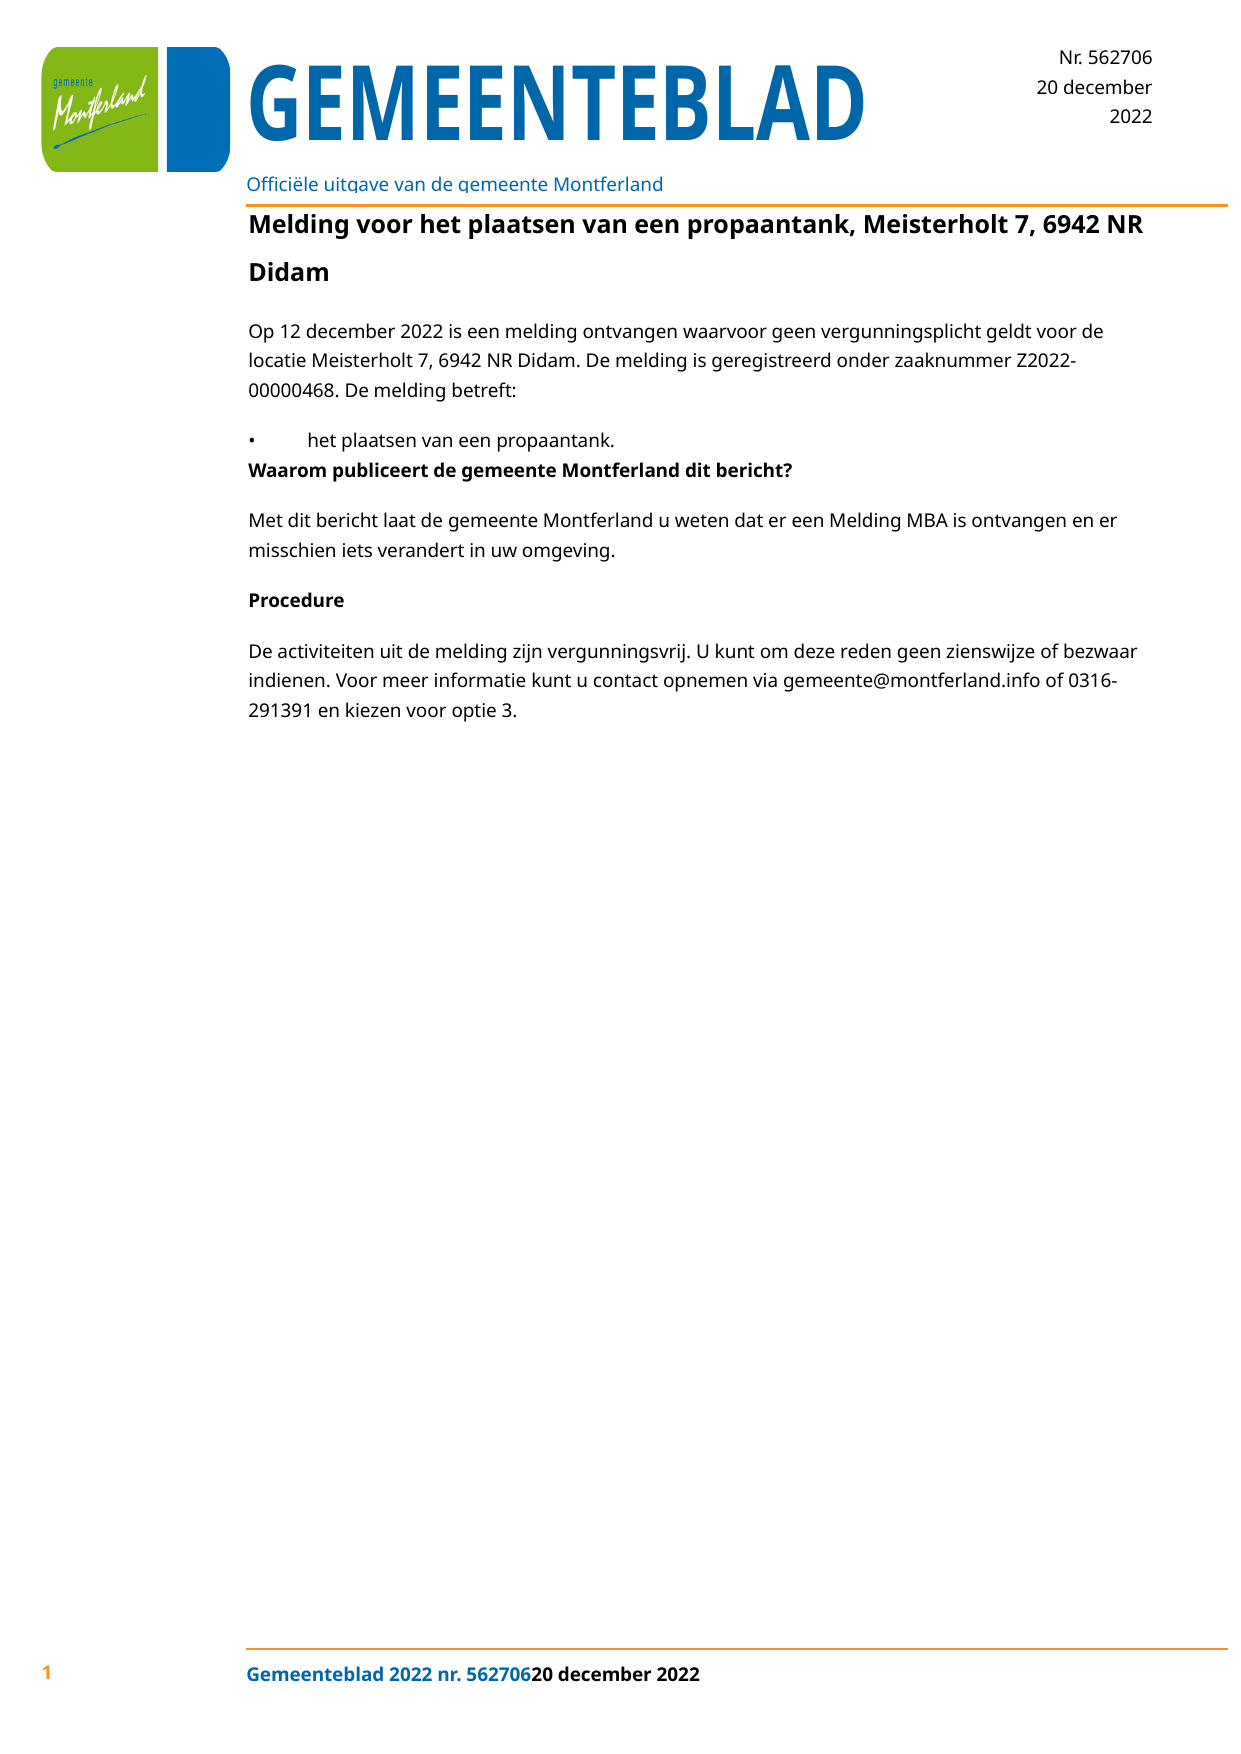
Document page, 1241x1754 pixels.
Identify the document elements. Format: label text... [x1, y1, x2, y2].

list het plaatsen van een propaantank. [248, 427, 1152, 453]
text Melding voor het plaatsen van een propaantank, Meisterholt 7, 6942 NR Didam [248, 207, 1152, 288]
text Op 12 december 2022 is een melding ontvangen waarvoor geen vergunningsplicht geldt voor de locatie Meisterholt 7, 6942 NR Didam. De melding is geregistreerd onder zaaknummer Z2022-00000468. De melding betreft: [248, 318, 1152, 403]
text De activiteiten uit de melding zijn vergunningsvrij. U kunt om deze reden geen zienswijze of bezwaar indienen. Voor meer informatie kunt u contact opnemen via gemeente@montferland.info of 0316-291391 en kiezen voor optie 3. [248, 638, 1152, 723]
text Waarom publiceert de gemeente Montferland dit bericht? [248, 457, 1152, 483]
text Procedure [248, 587, 1152, 613]
picture [41, 47, 231, 172]
text Met dit bericht laat de gemeente Montferland u weten dat er een Melding MBA is ontvangen en er misschien iets verandert in uw omgeving. [248, 507, 1152, 563]
